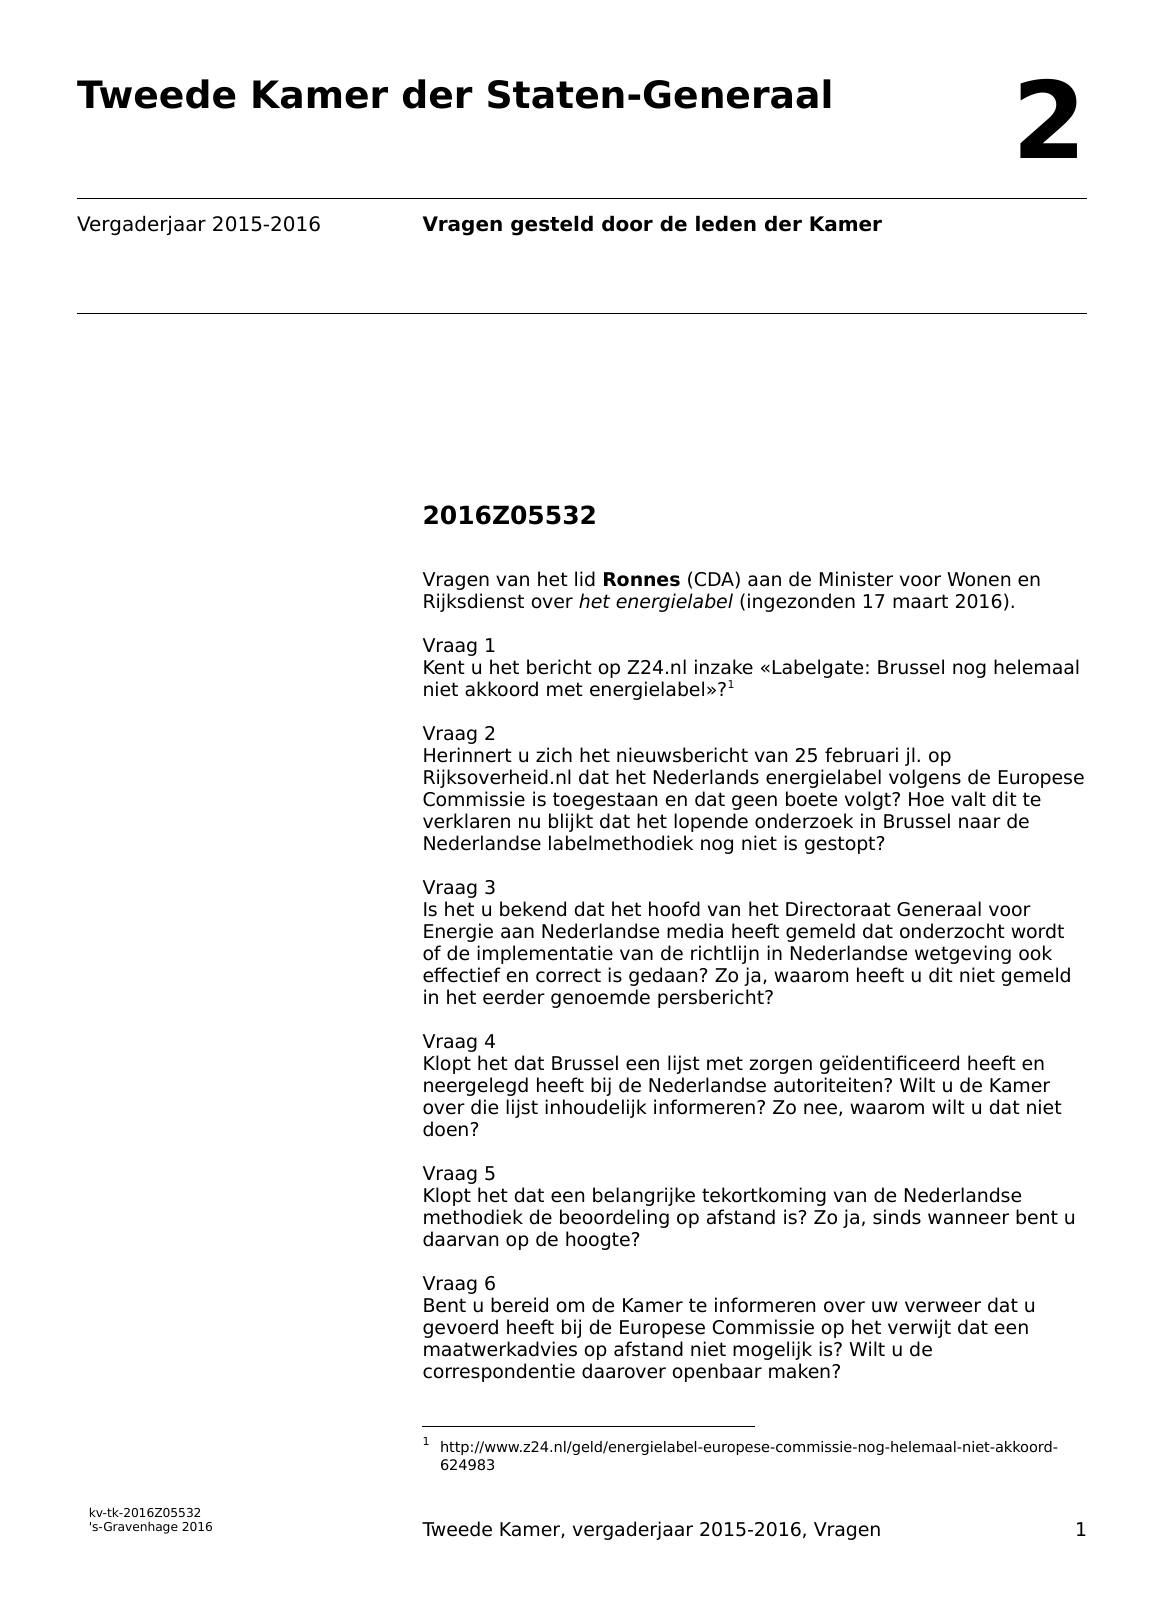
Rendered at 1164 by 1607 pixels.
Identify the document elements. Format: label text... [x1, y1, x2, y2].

text 's-Gravenhage 2016 [88, 1520, 323, 1534]
text Is het u bekend dat het hoofd van het Directoraat Generaal voor Energie aan Nederlandse media heeft gemeld dat onderzocht wordt of de implementatie van de richtlijn in Nederlandse wetgeving ook effectief en correct is gedaan? Zo ja, waarom heeft u dit niet gemeld in het eerder genoemde persbericht? [422, 899, 1087, 1009]
table_cell Vergaderjaar 2015-2016 [77, 199, 422, 313]
text 2016Z05532 [422, 501, 1087, 531]
table_cell Vragen gesteld door de leden der Kamer [422, 199, 1087, 313]
text Vraag 3 [422, 877, 1087, 899]
text Klopt het dat Brussel een lijst met zorgen geïdentificeerd heeft en neergelegd heeft bij de Nederlandse autoriteiten? Wilt u de Kamer over die lijst inhoudelijk informeren? Zo nee, waarom wilt u dat niet doen? [422, 1053, 1087, 1141]
text Vragen van het lid Ronnes (CDA) aan de Minister voor Wonen en Rijksdienst over het energielabel (ingezonden 17 maart 2016). [422, 569, 1087, 613]
text kv-tk-2016Z05532 [88, 1506, 323, 1520]
table_header Tweede Kamer der Staten-Generaal [77, 59, 886, 198]
text Kent u het bericht op Z24.nl inzake «Labelgate: Brussel nog helemaal niet akkoord met energielabel»? [422, 657, 1087, 701]
text Klopt het dat een belangrijke tekortkoming van de Nederlandse methodiek de beoordeling op afstand is? Zo ja, sinds wanneer bent u daarvan op de hoogte? [422, 1185, 1087, 1251]
text Vraag 4 [422, 1031, 1087, 1053]
text Vraag 5 [422, 1163, 1087, 1185]
text Vraag 2 [422, 723, 1087, 745]
text Bent u bereid om de Kamer te informeren over uw verweer dat u gevoerd heeft bij de Europese Commissie op het verwijt dat een maatwerkadvies op afstand niet mogelijk is? Wilt u de correspondentie daarover openbaar maken? [422, 1295, 1087, 1383]
text Vraag 1 [422, 635, 1087, 657]
text Herinnert u zich het nieuwsbericht van 25 februari jl. op Rijksoverheid.nl dat het Nederlands energielabel volgens de Europese Commissie is toegestaan en dat geen boete volgt? Hoe valt dit te verklaren nu blijkt dat het lopende onderzoek in Brussel naar de Nederlandse labelmethodiek nog niet is gestopt? [422, 745, 1087, 855]
table_header 2 [886, 59, 1087, 198]
text Vraag 6 [422, 1273, 1087, 1295]
text http://www.z24.nl/geld/energielabel-europese-commissie-nog-helemaal-niet-akkoord-624983 [422, 1435, 1087, 1474]
